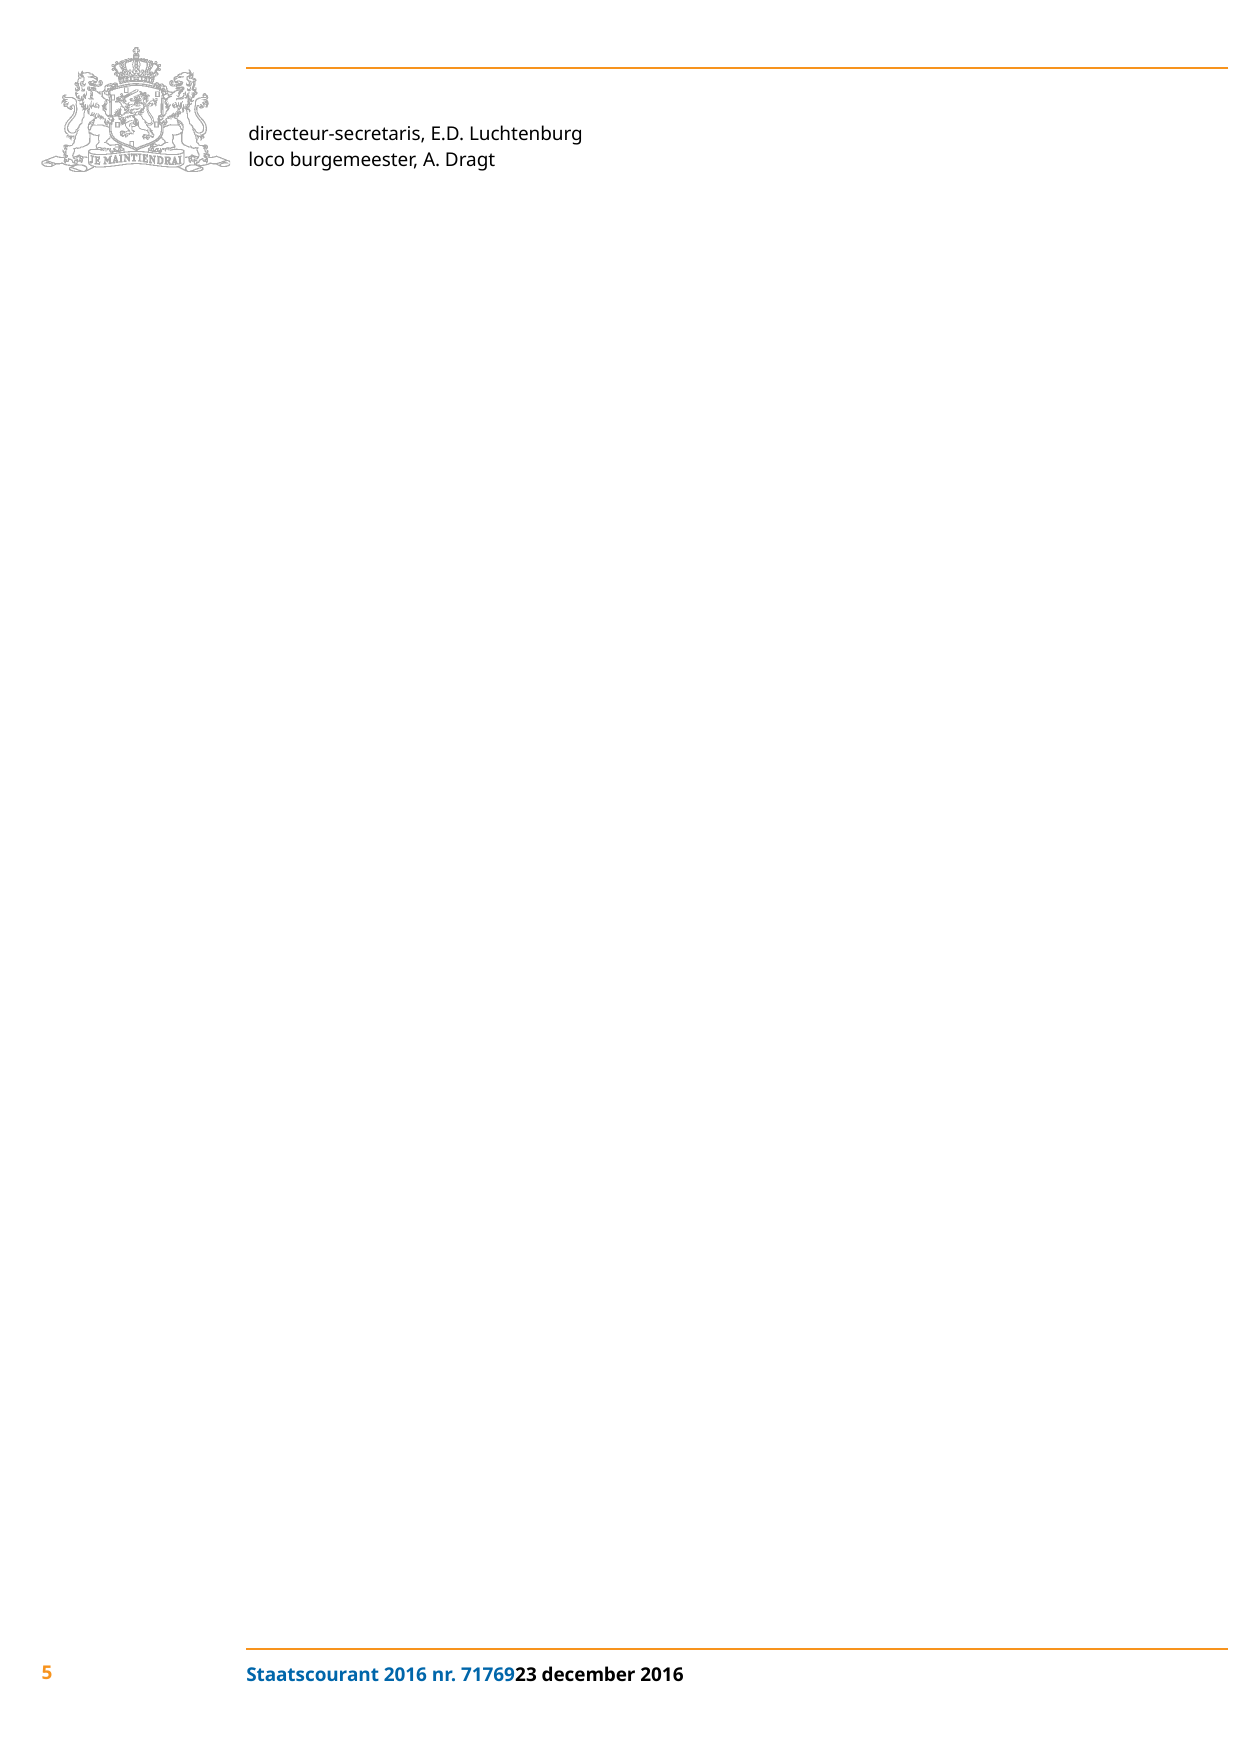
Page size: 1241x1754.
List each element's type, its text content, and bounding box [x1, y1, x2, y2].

picture [41, 47, 231, 172]
text directeur-secretaris, E.D. Luchtenburg [248, 121, 1152, 146]
text loco burgemeester, A. Dragt [248, 146, 1152, 172]
